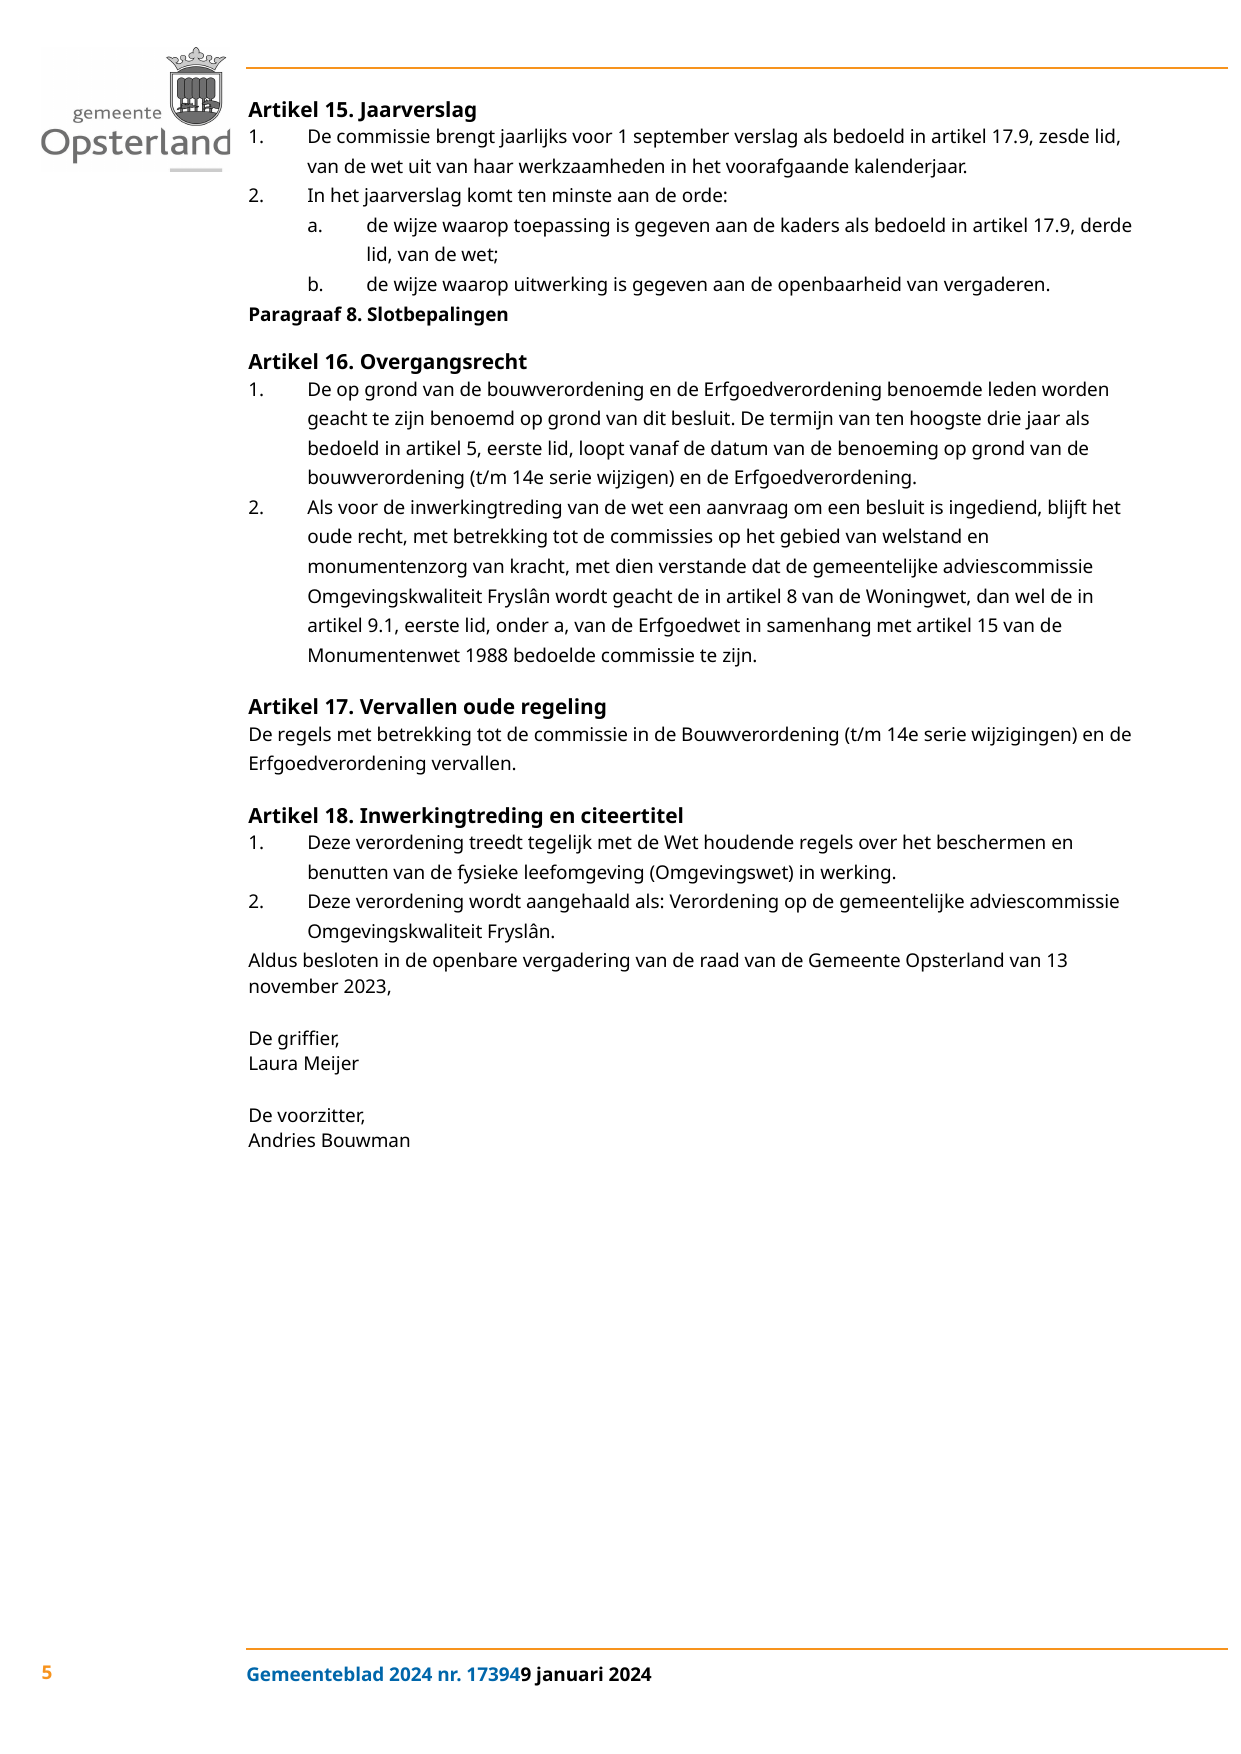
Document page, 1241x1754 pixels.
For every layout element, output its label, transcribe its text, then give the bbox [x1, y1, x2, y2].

list In het jaarverslag komt ten minste aan de orde: [248, 182, 1152, 208]
text Artikel 18. Inwerkingtreding en citeertitel [248, 801, 1152, 829]
text Laura Meijer [248, 1051, 1152, 1076]
text Artikel 15. Jaarverslag [248, 95, 1152, 123]
list De commissie brengt jaarlijks voor 1 september verslag als bedoeld in artikel 17.9, zesde lid, van de wet uit van haar werkzaamheden in het voorafgaande kalenderjaar. [248, 123, 1152, 178]
picture [41, 47, 231, 172]
list Als voor de inwerkingtreding van de wet een aanvraag om een besluit is ingediend, blijft het oude recht, met betrekking tot de commissies op het gebied van welstand en monumentenzorg van kracht, met dien verstande dat de gemeentelijke adviescommissie Omgevingskwaliteit Fryslân wordt geacht de in artikel 8 van de Woningwet, dan wel de in artikel 9.1, eerste lid, onder a, van de Erfgoedwet in samenhang met artikel 15 van de Monumentenwet 1988 bedoelde commissie te zijn. [248, 494, 1152, 668]
text De regels met betrekking tot de commissie in de Bouwverordening (t/m 14e serie wijzigingen) en de Erfgoedverordening vervallen. [248, 721, 1152, 776]
text Artikel 17. Vervallen oude regeling [248, 692, 1152, 721]
text Andries Bouwman [248, 1128, 1152, 1153]
list de wijze waarop uitwerking is gegeven aan de openbaarheid van vergaderen. [307, 271, 1152, 297]
list Deze verordening wordt aangehaald als: Verordening op de gemeentelijke adviescommissie Omgevingskwaliteit Fryslân. [248, 888, 1152, 944]
text Artikel 16. Overgangsrecht [248, 347, 1152, 376]
list De op grond van de bouwverordening en de Erfgoedverordening benoemde leden worden geacht te zijn benoemd op grond van dit besluit. De termijn van ten hoogste drie jaar als bedoeld in artikel 5, eerste lid, loopt vanaf de datum van de benoeming op grond van de bouwverordening (t/m 14e serie wijzigen) en de Erfgoedverordening. [248, 376, 1152, 490]
list Deze verordening treedt tegelijk met de Wet houdende regels over het beschermen en benutten van de fysieke leefomgeving (Omgevingswet) in werking. [248, 829, 1152, 884]
text De voorzitter, [248, 1102, 1152, 1128]
text De griffier, [248, 1025, 1152, 1051]
list de wijze waarop toepassing is gegeven aan de kaders als bedoeld in artikel 17.9, derde lid, van de wet; [307, 212, 1152, 267]
text Paragraaf 8. Slotbepalingen [248, 301, 1152, 326]
text Aldus besloten in de openbare vergadering van de raad van de Gemeente Opsterland van 13 november 2023, [248, 948, 1152, 999]
